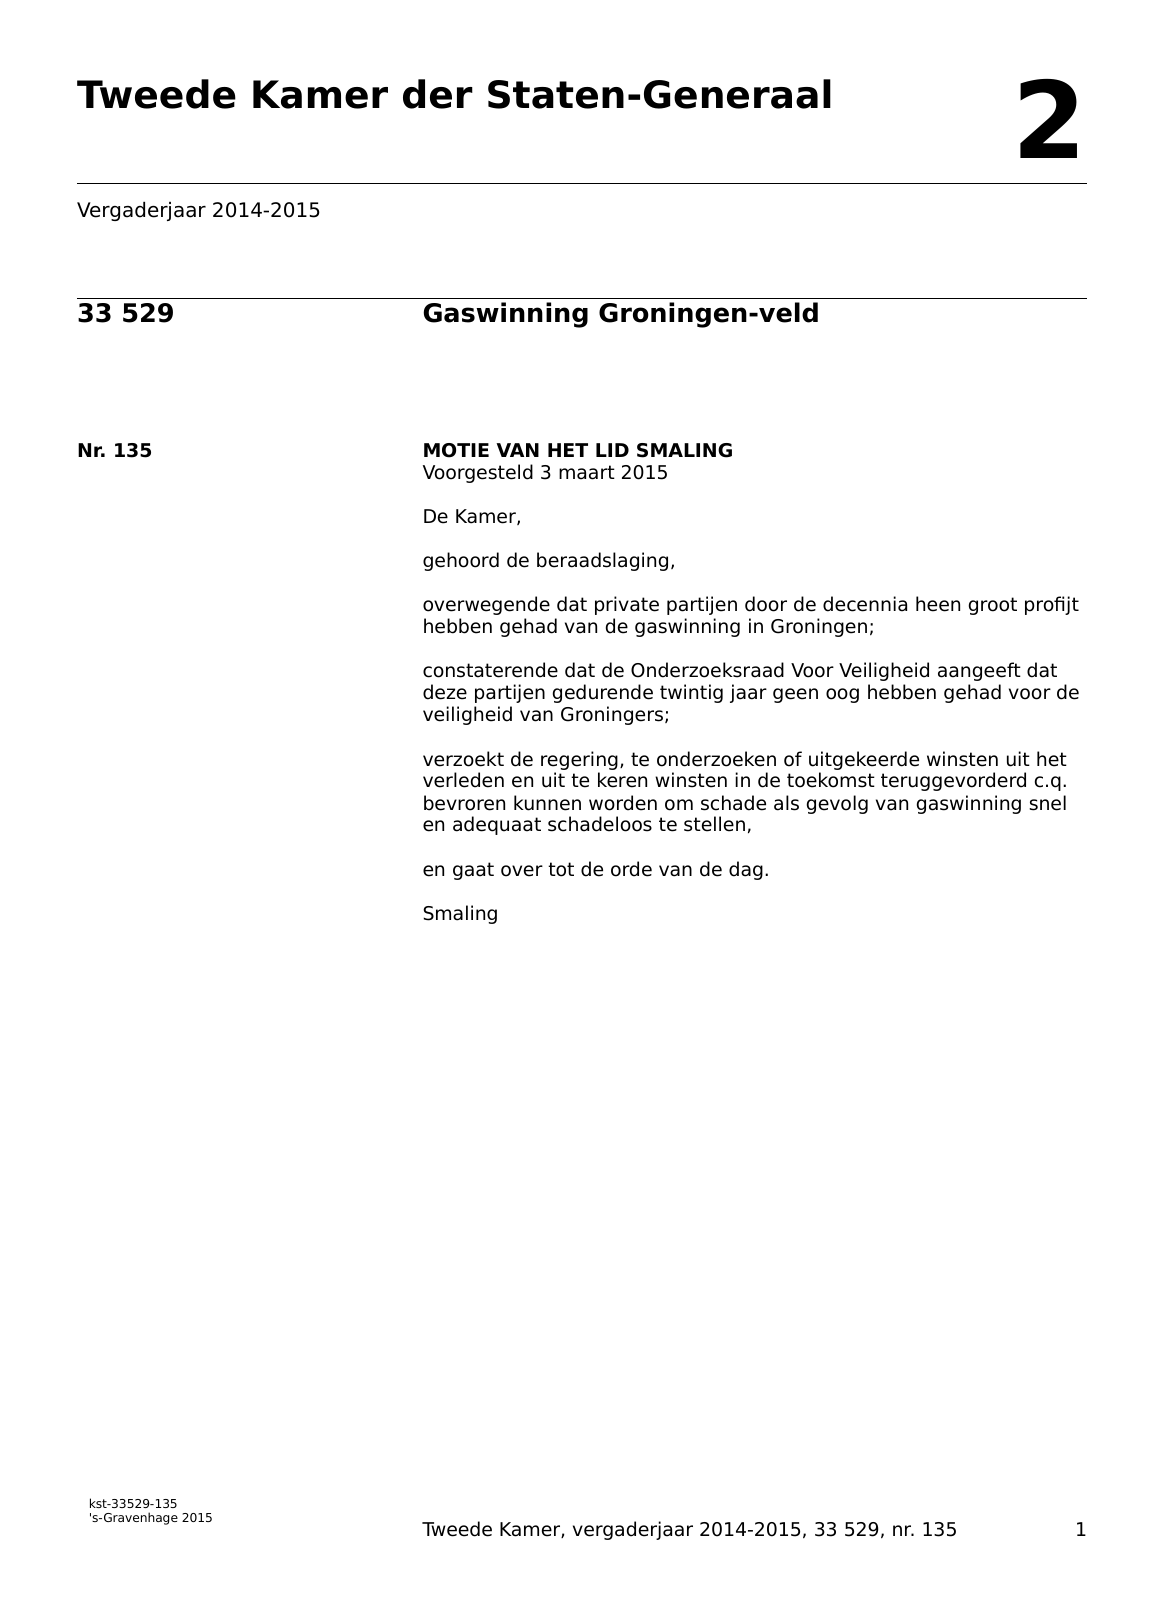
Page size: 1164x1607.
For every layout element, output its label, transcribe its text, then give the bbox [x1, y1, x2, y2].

table_cell Vergaderjaar 2014-2015 [77, 184, 1087, 298]
text kst-33529-135 [88, 1497, 323, 1511]
text verzoekt de regering, te onderzoeken of uitgekeerde winsten uit het verleden en uit te keren winsten in de toekomst teruggevorderd c.q. bevroren kunnen worden om schade als gevolg van gaswinning snel en adequaat schadeloos te stellen, [422, 748, 1087, 836]
table_header 2 [886, 59, 1087, 183]
subtitle Nr. 135 MOTIE VAN HET LID SMALING [77, 440, 1087, 462]
text gehoord de beraadslaging, [422, 550, 1087, 572]
table_header Tweede Kamer der Staten-Generaal [77, 59, 886, 183]
text overwegende dat private partijen door de decennia heen groot profijt hebben gehad van de gaswinning in Groningen; [422, 594, 1087, 638]
text constaterende dat de Onderzoeksraad Voor Veiligheid aangeeft dat deze partijen gedurende twintig jaar geen oog hebben gehad voor de veiligheid van Groningers; [422, 660, 1087, 726]
subtitle 33 529 Gaswinning Groningen-veld [77, 299, 1087, 329]
text Smaling [422, 903, 1087, 925]
text Voorgesteld 3 maart 2015 [422, 462, 1087, 484]
text De Kamer, [422, 506, 1087, 528]
text en gaat over tot de orde van de dag. [422, 858, 1087, 881]
text 's-Gravenhage 2015 [88, 1511, 323, 1525]
